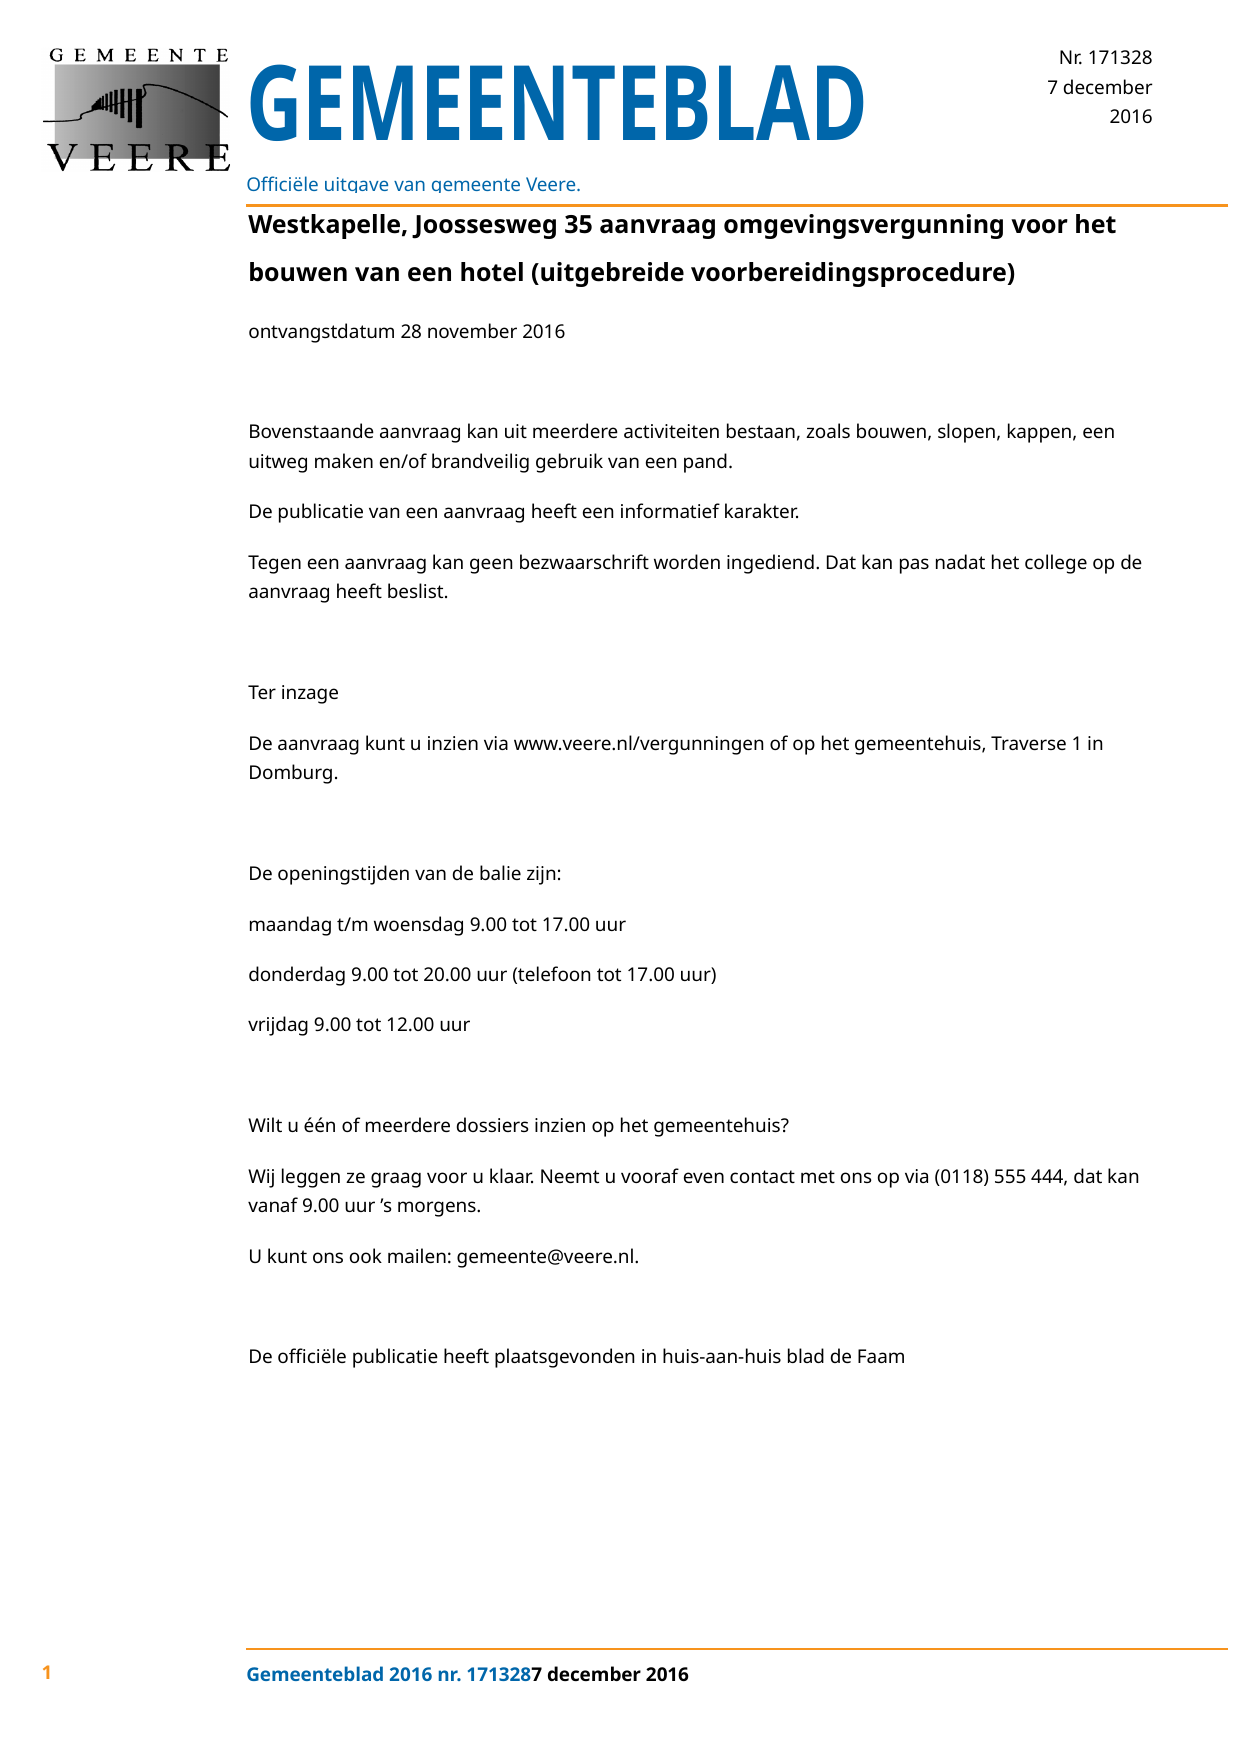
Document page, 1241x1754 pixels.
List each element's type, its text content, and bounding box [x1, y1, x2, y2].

picture [41, 47, 231, 172]
text Wij leggen ze graag voor u klaar. Neemt u vooraf even contact met ons op via (0118) 555 444, dat kan vanaf 9.00 uur ’s morgens. [248, 1163, 1152, 1218]
text Ter inzage [248, 679, 1152, 705]
text De officiële publicatie heeft plaatsgevonden in huis-aan-huis blad de Faam [248, 1344, 1152, 1369]
text De aanvraag kunt u inzien via www.veere.nl/vergunningen of op het gemeentehuis, Traverse 1 in Domburg. [248, 730, 1152, 785]
text ontvangstdatum 28 november 2016 [248, 318, 1152, 344]
text donderdag 9.00 tot 20.00 uur (telefoon tot 17.00 uur) [248, 961, 1152, 987]
text De publicatie van een aanvraag heeft een informatief karakter. [248, 499, 1152, 524]
text Wilt u één of meerdere dossiers inzien op het gemeentehuis? [248, 1112, 1152, 1138]
text Westkapelle, Joossesweg 35 aanvraag omgevingsvergunning voor het bouwen van een hotel (uitgebreide voorbereidingsprocedure) [248, 207, 1152, 288]
text De openingstijden van de balie zijn: [248, 860, 1152, 886]
text vrijdag 9.00 tot 12.00 uur [248, 1012, 1152, 1037]
text U kunt ons ook mailen: gemeente@veere.nl. [248, 1243, 1152, 1269]
text Tegen een aanvraag kan geen bezwaarschrift worden ingediend. Dat kan pas nadat het college op de aanvraag heeft beslist. [248, 549, 1152, 604]
text Bovenstaande aanvraag kan uit meerdere activiteiten bestaan, zoals bouwen, slopen, kappen, een uitweg maken en/of brandveilig gebruik van een pand. [248, 419, 1152, 474]
text maandag t/m woensdag 9.00 tot 17.00 uur [248, 911, 1152, 937]
